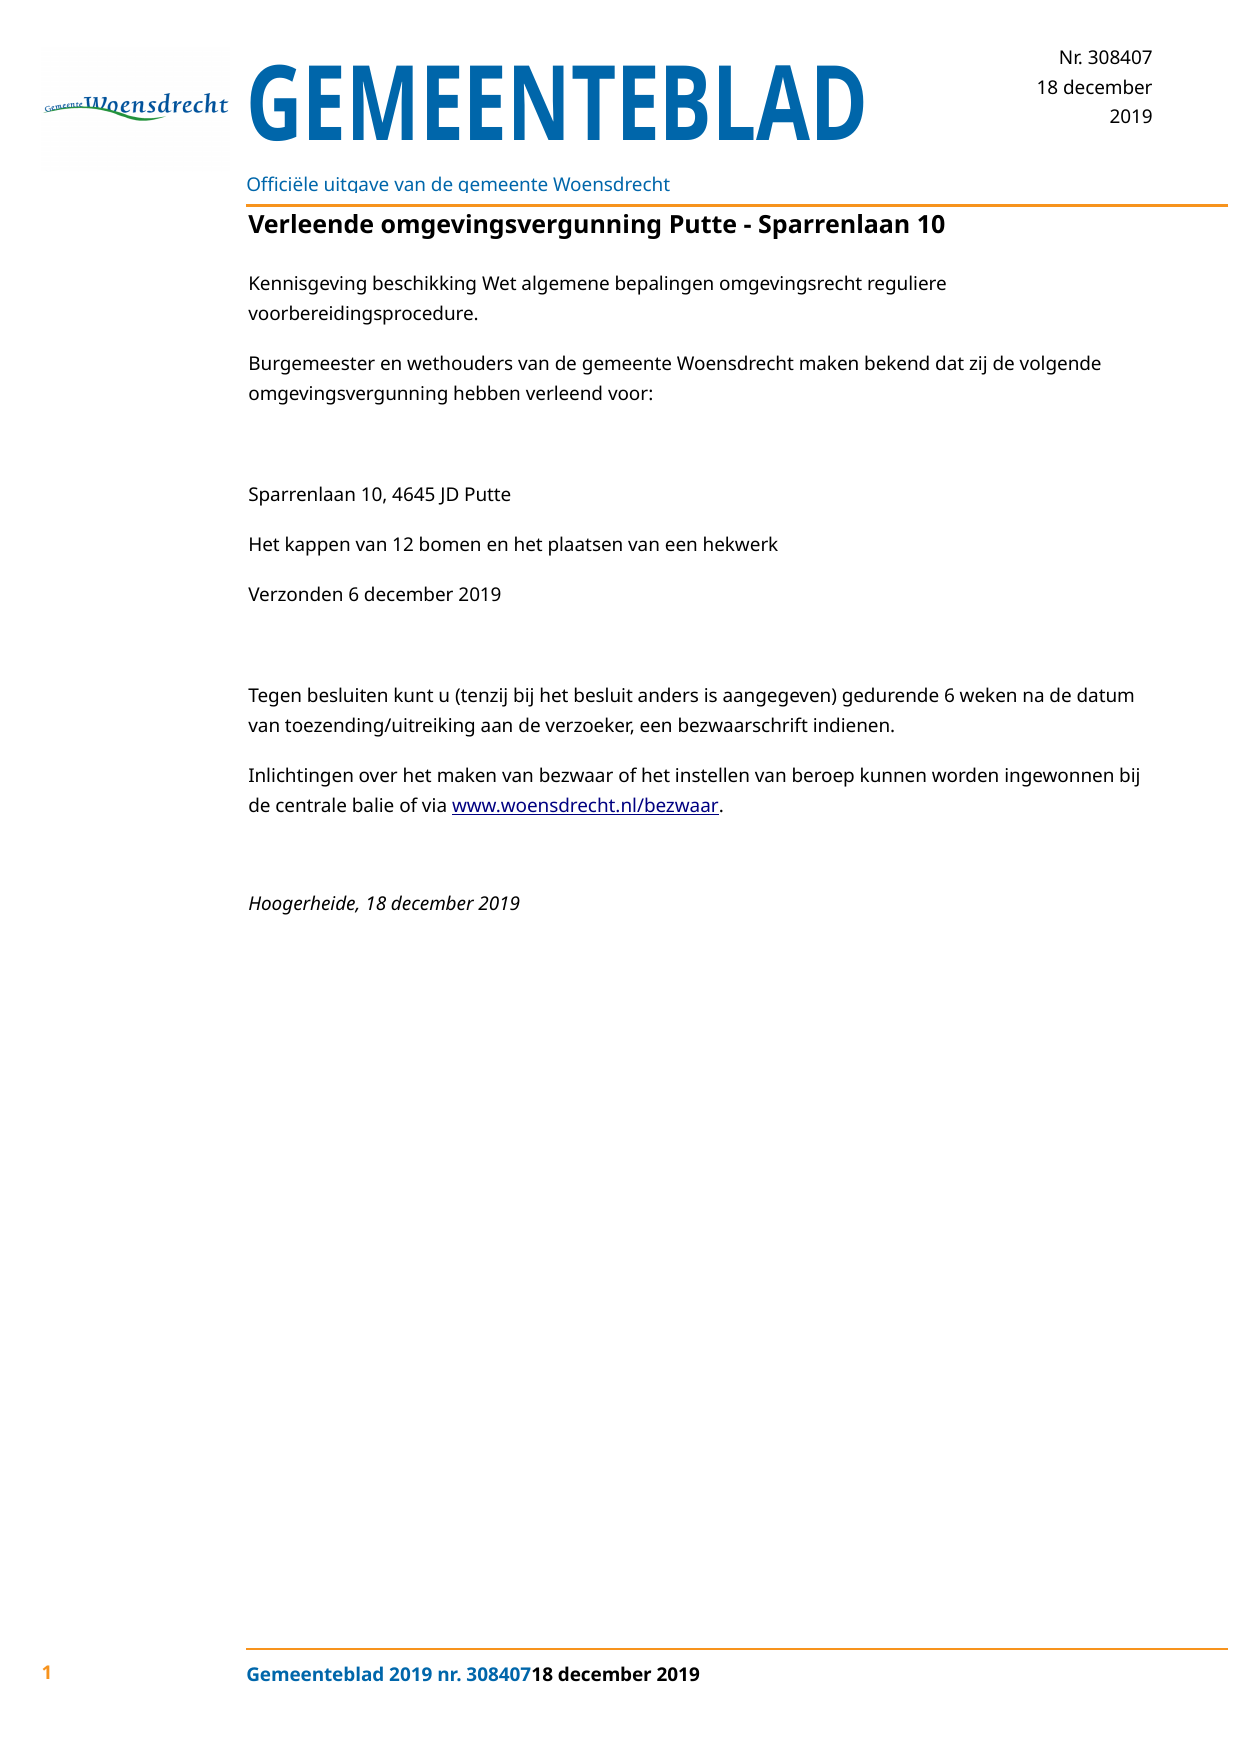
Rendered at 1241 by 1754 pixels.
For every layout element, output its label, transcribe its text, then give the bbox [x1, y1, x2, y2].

text Burgemeester en wethouders van de gemeente Woensdrecht maken bekend dat zij de volgende omgevingsvergunning hebben verleend voor: [248, 350, 1152, 406]
text Hoogerheide, 18 december 2019 [248, 890, 1152, 916]
text Het kappen van 12 bomen en het plaatsen van een hekwerk [248, 531, 1152, 557]
text Sparrenlaan 10, 4645 JD Putte [248, 481, 1152, 506]
picture [41, 47, 231, 172]
text Inlichtingen over het maken van bezwaar of het instellen van beroep kunnen worden ingewonnen bij de centrale balie of via www.woensdrecht.nl/bezwaar. [248, 762, 1152, 818]
text Kennisgeving beschikking Wet algemene bepalingen omgevingsrecht reguliere voorbereidingsprocedure. [248, 270, 1152, 326]
text Verleende omgevingsvergunning Putte - Sparrenlaan 10 [248, 207, 1152, 241]
text Verzonden 6 december 2019 [248, 582, 1152, 607]
text Tegen besluiten kunt u (tenzij bij het besluit anders is aangegeven) gedurende 6 weken na de datum van toezending/uitreiking aan de verzoeker, een bezwaarschrift indienen. [248, 682, 1152, 738]
